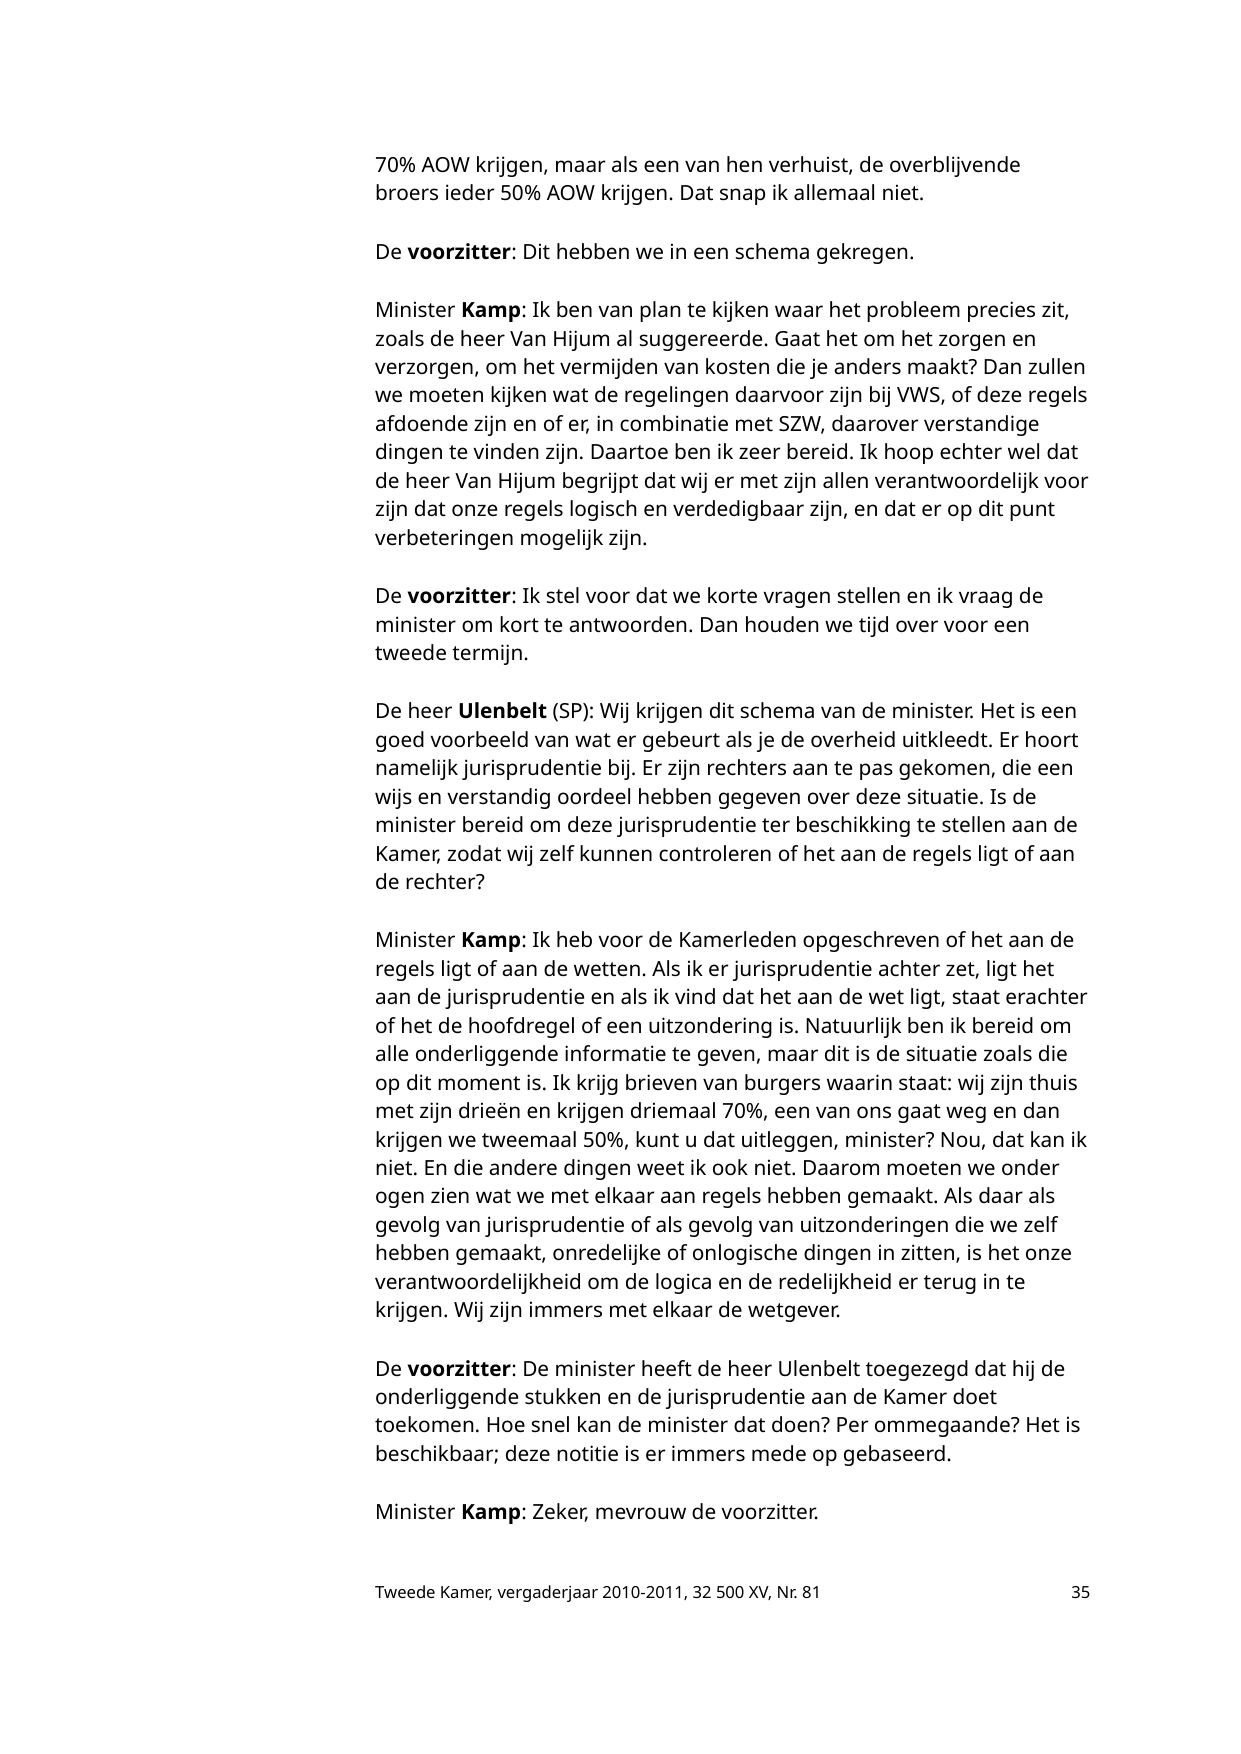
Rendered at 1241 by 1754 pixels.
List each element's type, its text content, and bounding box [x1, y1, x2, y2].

text Minister Kamp: Ik heb voor de Kamerleden opgeschreven of het aan de regels ligt of aan de wetten. Als ik er jurisprudentie achter zet, ligt het aan de jurisprudentie en als ik vind dat het aan de wet ligt, staat erachter of het de hoofdregel of een uitzondering is. Natuurlijk ben ik bereid om alle onderliggende informatie te geven, maar dit is de situatie zoals die op dit moment is. Ik krijg brieven van burgers waarin staat: wij zijn thuis met zijn drieën en krijgen driemaal 70%, een van ons gaat weg en dan krijgen we tweemaal 50%, kunt u dat uitleggen, minister? Nou, dat kan ik niet. En die andere dingen weet ik ook niet. Daarom moeten we onder ogen zien wat we met elkaar aan regels hebben gemaakt. Als daar als gevolg van jurisprudentie of als gevolg van uitzonderingen die we zelf hebben gemaakt, onredelijke of onlogische dingen in zitten, is het onze verantwoordelijkheid om de logica en de redelijkheid er terug in te krijgen. Wij zijn immers met elkaar de wetgever. [375, 926, 1090, 1324]
text De heer Ulenbelt (SP): Wij krijgen dit schema van de minister. Het is een goed voorbeeld van wat er gebeurt als je de overheid uitkleedt. Er hoort namelijk jurisprudentie bij. Er zijn rechters aan te pas gekomen, die een wijs en verstandig oordeel hebben gegeven over deze situatie. Is de minister bereid om deze jurisprudentie ter beschikking te stellen aan de Kamer, zodat wij zelf kunnen controleren of het aan de regels ligt of aan de rechter? [375, 697, 1090, 896]
text Minister Kamp: Zeker, mevrouw de voorzitter. [375, 1497, 1090, 1526]
text Minister Kamp: Ik ben van plan te kijken waar het probleem precies zit, zoals de heer Van Hijum al suggereerde. Gaat het om het zorgen en verzorgen, om het vermijden van kosten die je anders maakt? Dan zullen we moeten kijken wat de regelingen daarvoor zijn bij VWS, of deze regels afdoende zijn en of er, in combinatie met SZW, daarover verstandige dingen te vinden zijn. Daartoe ben ik zeer bereid. Ik hoop echter wel dat de heer Van Hijum begrijpt dat wij er met zijn allen verantwoordelijk voor zijn dat onze regels logisch en verdedigbaar zijn, en dat er op dit punt verbeteringen mogelijk zijn. [375, 295, 1090, 551]
text 70% AOW krijgen, maar als een van hen verhuist, de overblijvende broers ieder 50% AOW krijgen. Dat snap ik allemaal niet. [375, 150, 1090, 207]
text De voorzitter: Ik stel voor dat we korte vragen stellen en ik vraag de minister om kort te antwoorden. Dan houden we tijd over voor een tweede termijn. [375, 581, 1090, 667]
text De voorzitter: De minister heeft de heer Ulenbelt toegezegd dat hij de onderliggende stukken en de jurisprudentie aan de Kamer doet toekomen. Hoe snel kan de minister dat doen? Per ommegaande? Het is beschikbaar; deze notitie is er immers mede op gebaseerd. [375, 1354, 1090, 1467]
text De voorzitter: Dit hebben we in een schema gekregen. [375, 237, 1090, 265]
